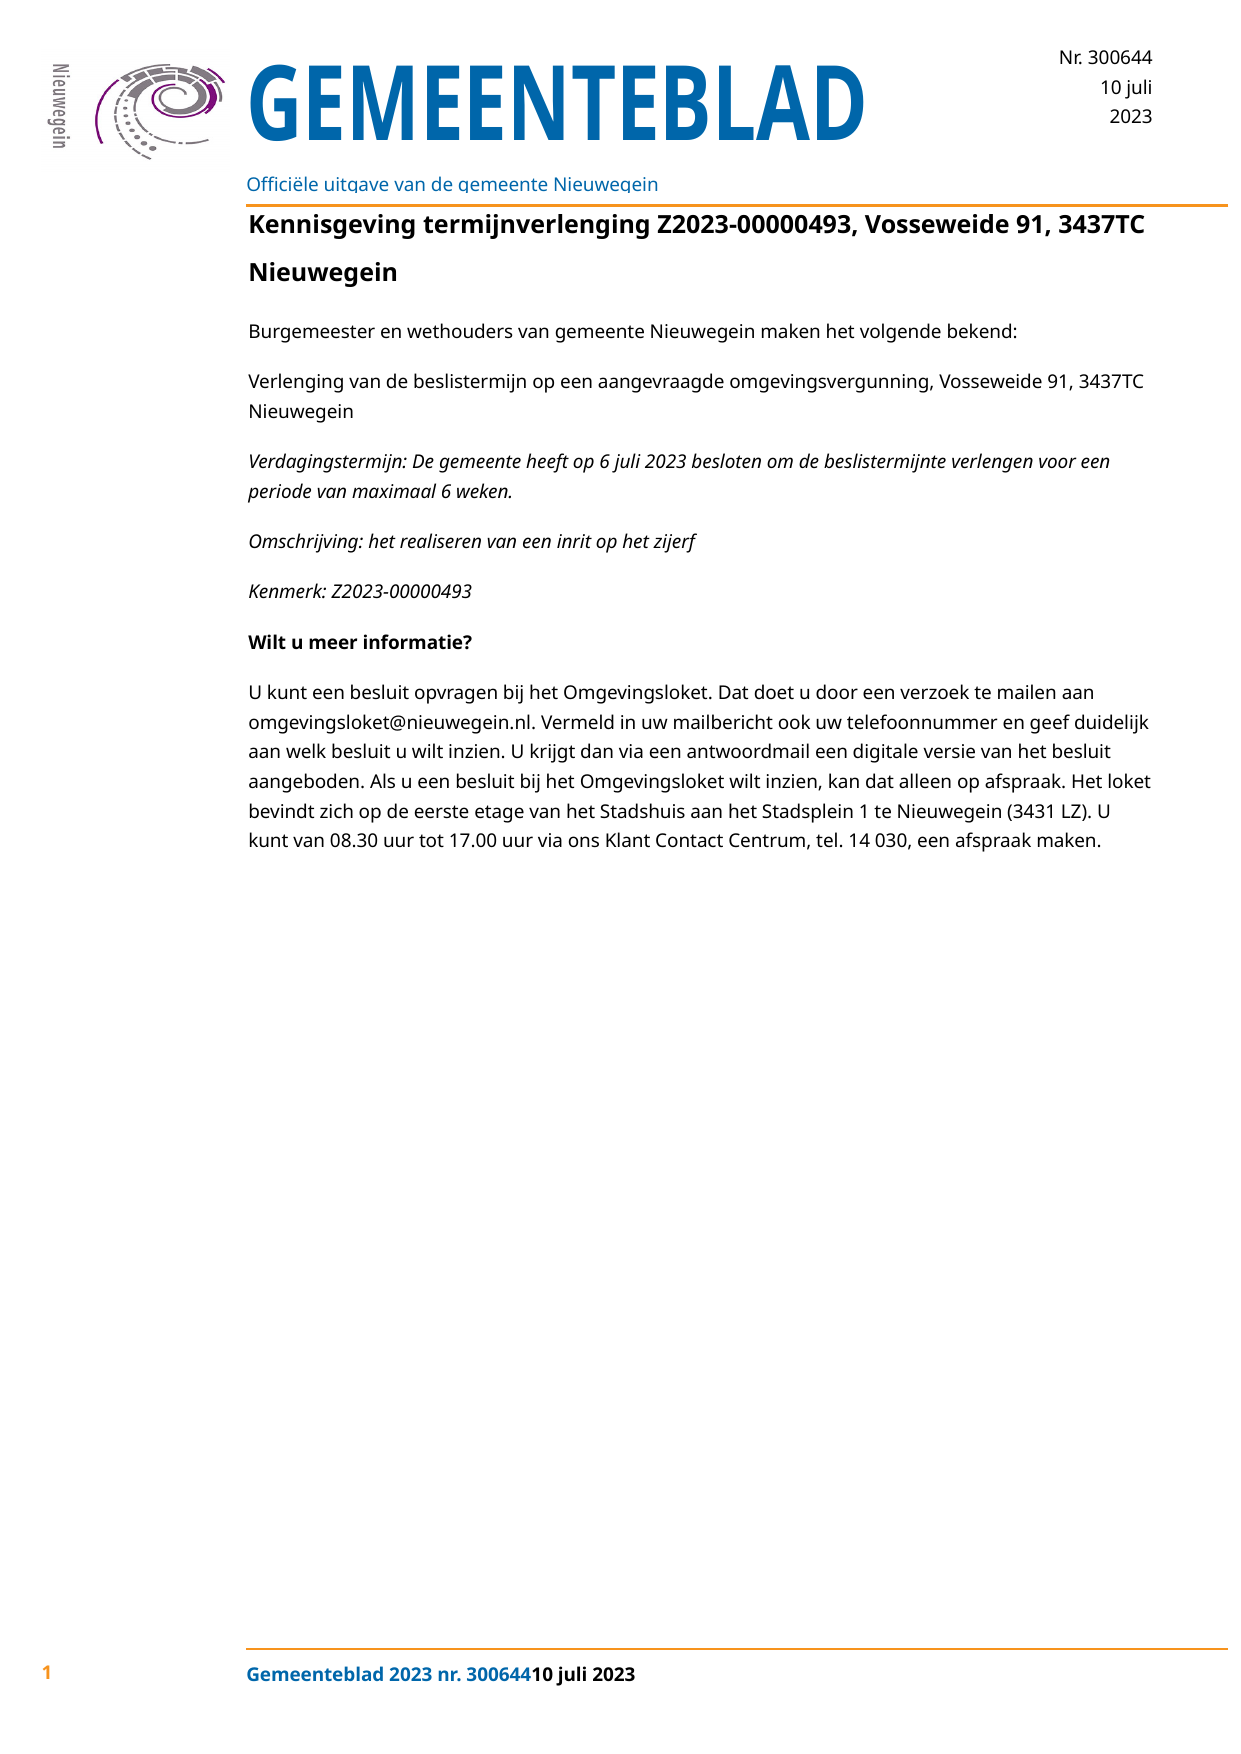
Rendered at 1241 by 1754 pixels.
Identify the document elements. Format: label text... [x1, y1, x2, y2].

text Wilt u meer informatie? [248, 629, 1152, 655]
text Omschrijving: het realiseren van een inrit op het zijerf [248, 528, 1152, 554]
text Burgemeester en wethouders van gemeente Nieuwegein maken het volgende bekend: [248, 318, 1152, 344]
picture [41, 47, 231, 172]
text U kunt een besluit opvragen bij het Omgevingsloket. Dat doet u door een verzoek te mailen aan omgevingsloket@nieuwegein.nl. Vermeld in uw mailbericht ook uw telefoonnummer en geef duidelijk aan welk besluit u wilt inzien. U krijgt dan via een antwoordmail een digitale versie van het besluit aangeboden. Als u een besluit bij het Omgevingsloket wilt inzien, kan dat alleen op afspraak. Het loket bevindt zich op de eerste etage van het Stadshuis aan het Stadsplein 1 te Nieuwegein (3431 LZ). U kunt van 08.30 uur tot 17.00 uur via ons Klant Contact Centrum, tel. 14 030, een afspraak maken. [248, 679, 1152, 853]
text Verdagingstermijn: De gemeente heeft op 6 juli 2023 besloten om de beslistermijnte verlengen voor een periode van maximaal 6 weken. [248, 448, 1152, 504]
text Kennisgeving termijnverlenging Z2023-00000493, Vosseweide 91, 3437TC Nieuwegein [248, 207, 1152, 288]
text Kenmerk: Z2023-00000493 [248, 579, 1152, 604]
text Verlenging van de beslistermijn op een aangevraagde omgevingsvergunning, Vosseweide 91, 3437TC Nieuwegein [248, 368, 1152, 424]
